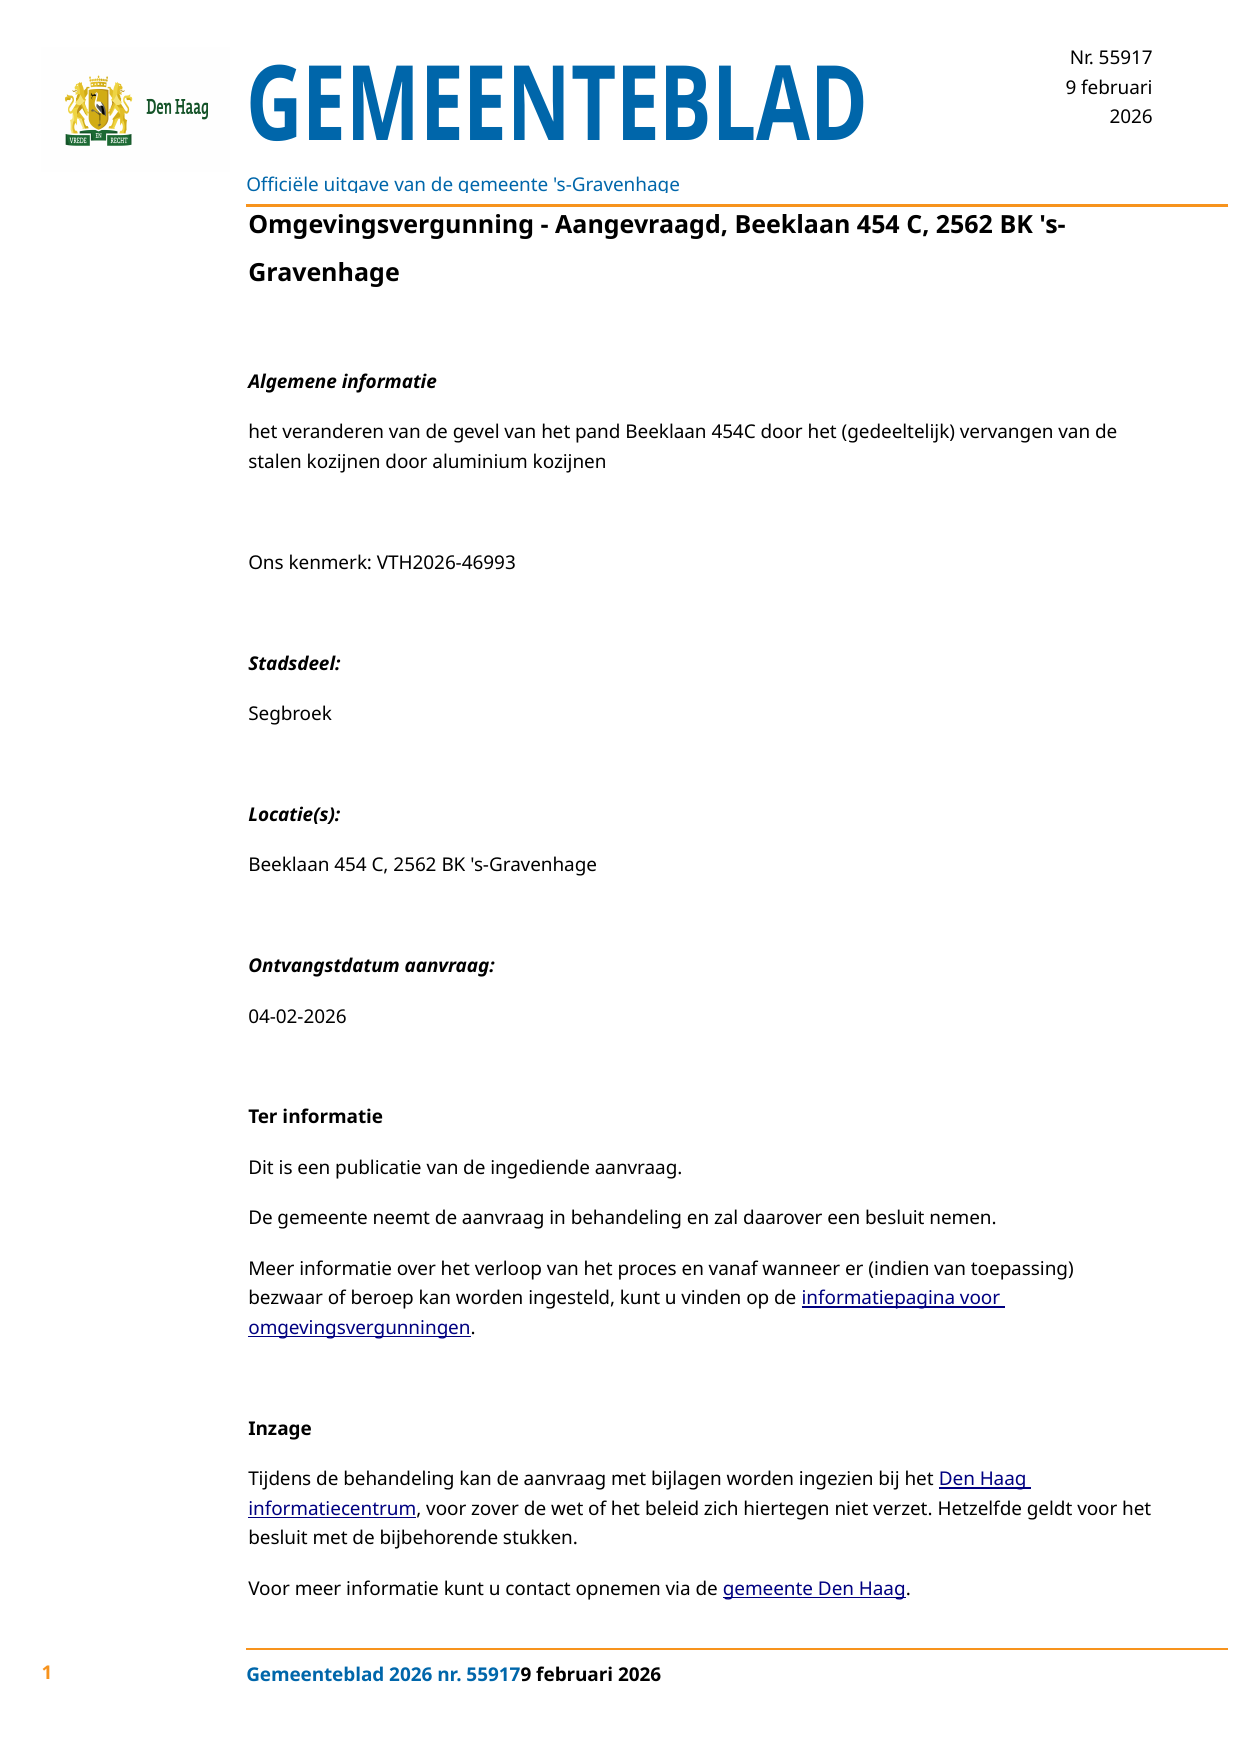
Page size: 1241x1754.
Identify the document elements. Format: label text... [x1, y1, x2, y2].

text Segbroek [248, 700, 1152, 726]
text Beeklaan 454 C, 2562 BK 's-Gravenhage [248, 852, 1152, 877]
text Ontvangstdatum aanvraag: [248, 952, 1152, 978]
text Omgevingsvergunning - Aangevraagd, Beeklaan 454 C, 2562 BK 's-Gravenhage [248, 207, 1152, 288]
text 04-02-2026 [248, 1003, 1152, 1029]
text Dit is een publicatie van de ingediende aanvraag. [248, 1154, 1152, 1180]
text Stadsdeel: [248, 650, 1152, 676]
text Algemene informatie [248, 368, 1152, 394]
text De gemeente neemt de aanvraag in behandeling en zal daarover een besluit nemen. [248, 1204, 1152, 1230]
text Voor meer informatie kunt u contact opnemen via de gemeente Den Haag. [248, 1575, 1152, 1601]
text Ter informatie [248, 1104, 1152, 1129]
text het veranderen van de gevel van het pand Beeklaan 454C door het (gedeeltelijk) vervangen van de stalen kozijnen door aluminium kozijnen [248, 419, 1152, 474]
text Meer informatie over het verloop van het proces en vanaf wanneer er (indien van toepassing) bezwaar of beroep kan worden ingesteld, kunt u vinden op de informatiepagina voor omgevingsvergunningen. [248, 1255, 1152, 1340]
text Tijdens de behandeling kan de aanvraag met bijlagen worden ingezien bij het Den Haag informatiecentrum, voor zover de wet of het beleid zich hiertegen niet verzet. Hetzelfde geldt voor het besluit met de bijbehorende stukken. [248, 1465, 1152, 1550]
text Inzage [248, 1415, 1152, 1441]
picture [41, 47, 231, 172]
text Locatie(s): [248, 801, 1152, 827]
text Ons kenmerk: VTH2026-46993 [248, 549, 1152, 575]
